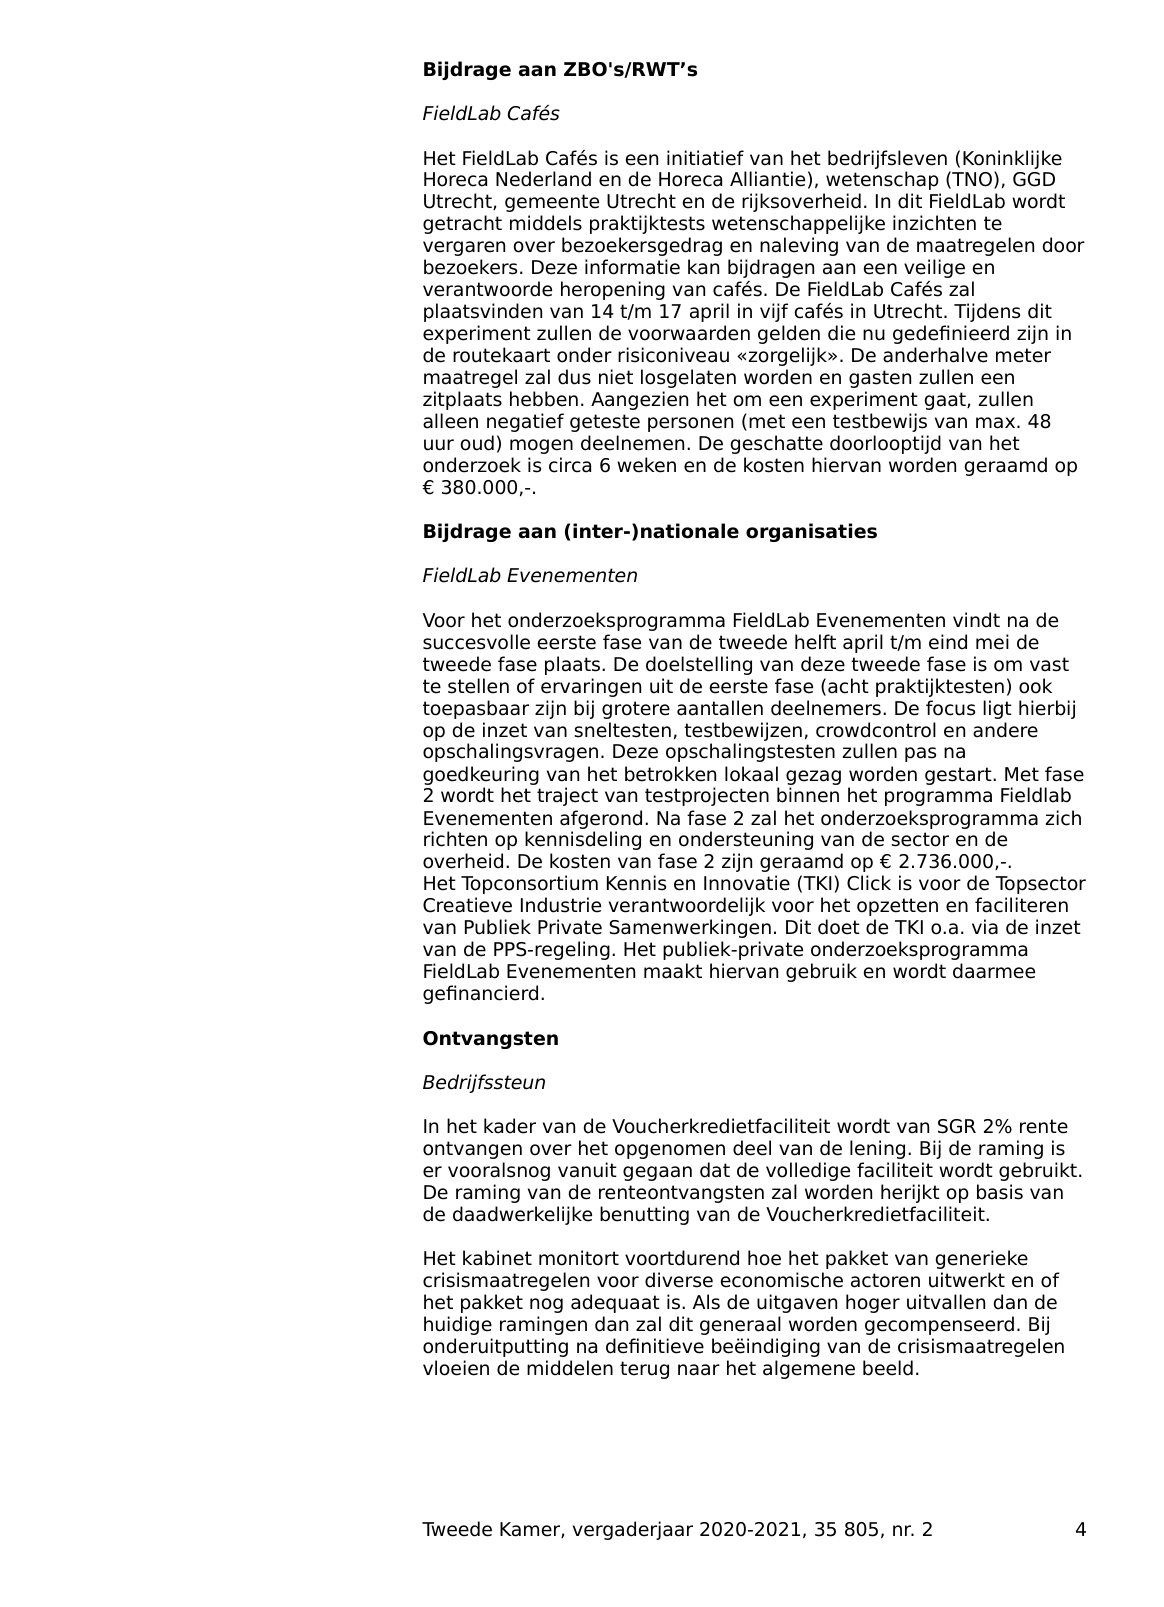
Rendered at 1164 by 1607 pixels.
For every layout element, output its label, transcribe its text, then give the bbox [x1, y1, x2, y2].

text Het Topconsortium Kennis en Innovatie (TKI) Click is voor de Topsector Creatieve Industrie verantwoordelijk voor het opzetten en faciliteren van Publiek Private Samenwerkingen. Dit doet de TKI o.a. via de inzet van de PPS-regeling. Het publiek-private onderzoeksprogramma FieldLab Evenementen maakt hiervan gebruik en wordt daarmee gefinancierd. [422, 873, 1087, 1005]
text Het kabinet monitort voortdurend hoe het pakket van generieke crisismaatregelen voor diverse economische actoren uitwerkt en of het pakket nog adequaat is. Als de uitgaven hoger uitvallen dan de huidige ramingen dan zal dit generaal worden gecompenseerd. Bij onderuitputting na definitieve beëindiging van de crisismaatregelen vloeien de middelen terug naar het algemene beeld. [422, 1248, 1087, 1380]
text Voor het onderzoeksprogramma FieldLab Evenementen vindt na de succesvolle eerste fase van de tweede helft april t/m eind mei de tweede fase plaats. De doelstelling van deze tweede fase is om vast te stellen of ervaringen uit de eerste fase (acht praktijktesten) ook toepasbaar zijn bij grotere aantallen deelnemers. De focus ligt hierbij op de inzet van sneltesten, testbewijzen, crowdcontrol en andere opschalingsvragen. Deze opschalingstesten zullen pas na goedkeuring van het betrokken lokaal gezag worden gestart. Met fase 2 wordt het traject van testprojecten binnen het programma Fieldlab Evenementen afgerond. Na fase 2 zal het onderzoeksprogramma zich richten op kennisdeling en ondersteuning van de sector en de overheid. De kosten van fase 2 zijn geraamd op € 2.736.000,-. [422, 609, 1087, 873]
text In het kader van de Voucherkredietfaciliteit wordt van SGR 2% rente ontvangen over het opgenomen deel van de lening. Bij de raming is er vooralsnog vanuit gegaan dat de volledige faciliteit wordt gebruikt. De raming van de renteontvangsten zal worden herijkt op basis van de daadwerkelijke benutting van de Voucherkredietfaciliteit. [422, 1116, 1087, 1226]
subtitle Bijdrage aan (inter-)nationale organisaties [422, 521, 1087, 543]
text Het FieldLab Cafés is een initiatief van het bedrijfsleven (Koninklijke Horeca Nederland en de Horeca Alliantie), wetenschap (TNO), GGD Utrecht, gemeente Utrecht en de rijksoverheid. In dit FieldLab wordt getracht middels praktijktests wetenschappelijke inzichten te vergaren over bezoekersgedrag en naleving van de maatregelen door bezoekers. Deze informatie kan bijdragen aan een veilige en verantwoorde heropening van cafés. De FieldLab Cafés zal plaatsvinden van 14 t/m 17 april in vijf cafés in Utrecht. Tijdens dit experiment zullen de voorwaarden gelden die nu gedefinieerd zijn in de routekaart onder risiconiveau «zorgelijk». De anderhalve meter maatregel zal dus niet losgelaten worden en gasten zullen een zitplaats hebben. Aangezien het om een experiment gaat, zullen alleen negatief geteste personen (met een testbewijs van max. 48 uur oud) mogen deelnemen. De geschatte doorlooptijd van het onderzoek is circa 6 weken en de kosten hiervan worden geraamd op € 380.000,-. [422, 147, 1087, 499]
subtitle Bijdrage aan ZBO's/RWT’s [422, 59, 1087, 81]
subtitle Ontvangsten [422, 1027, 1087, 1049]
subtitle FieldLab Evenementen [422, 565, 1087, 587]
subtitle Bedrijfssteun [422, 1072, 1087, 1093]
subtitle FieldLab Cafés [422, 103, 1087, 125]
